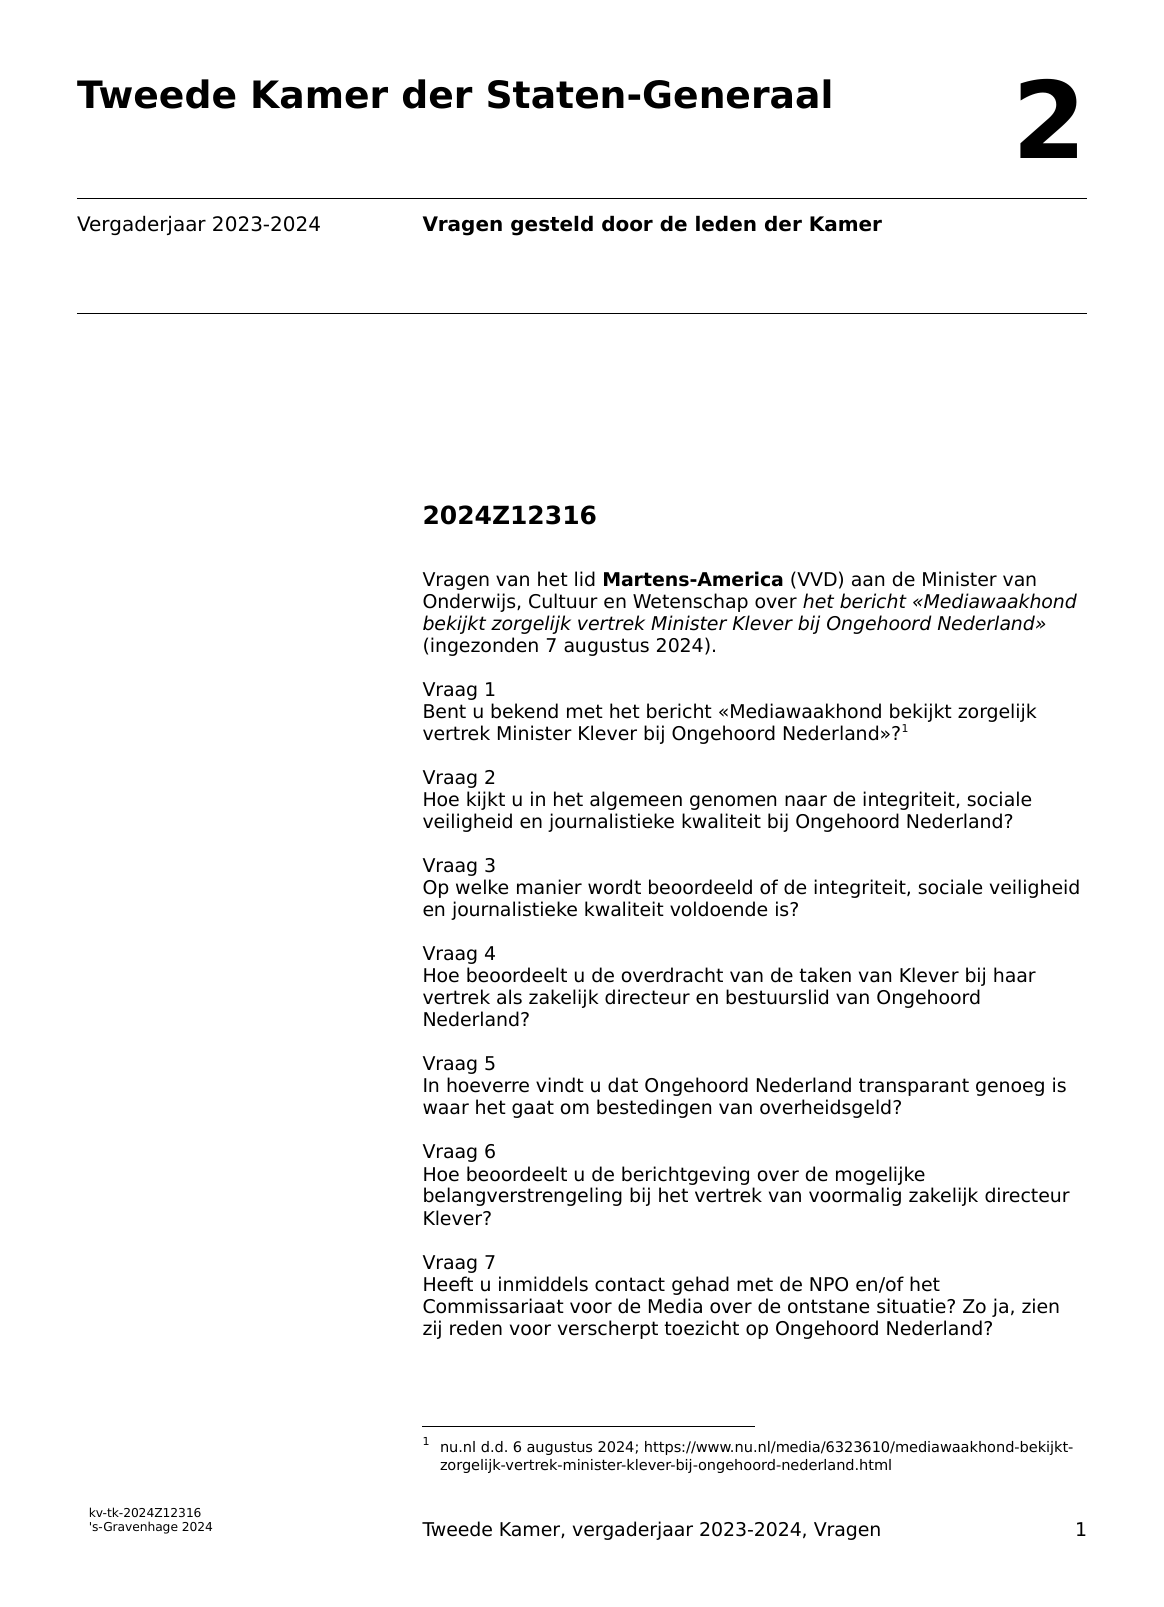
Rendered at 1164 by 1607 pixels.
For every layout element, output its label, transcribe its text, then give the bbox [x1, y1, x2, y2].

table_header Tweede Kamer der Staten-Generaal [77, 59, 886, 198]
text Vragen van het lid Martens-America (VVD) aan de Minister van Onderwijs, Cultuur en Wetenschap over het bericht «Mediawaakhond bekijkt zorgelijk vertrek Minister Klever bij Ongehoord Nederland» (ingezonden 7 augustus 2024). [422, 569, 1087, 657]
text nu.nl d.d. 6 augustus 2024; https://www.nu.nl/media/6323610/mediawaakhond-bekijkt-zorgelijk-vertrek-minister-klever-bij-ongehoord-nederland.html [422, 1435, 1087, 1474]
table_header 2 [886, 59, 1087, 198]
text kv-tk-2024Z12316 [88, 1506, 323, 1520]
text Vraag 7 [422, 1252, 1087, 1273]
text Bent u bekend met het bericht «Mediawaakhond bekijkt zorgelijk vertrek Minister Klever bij Ongehoord Nederland»? [422, 701, 1087, 745]
text Hoe beoordeelt u de overdracht van de taken van Klever bij haar vertrek als zakelijk directeur en bestuurslid van Ongehoord Nederland? [422, 965, 1087, 1031]
text Vraag 2 [422, 767, 1087, 789]
text Op welke manier wordt beoordeeld of de integriteit, sociale veiligheid en journalistieke kwaliteit voldoende is? [422, 877, 1087, 921]
text Vraag 6 [422, 1141, 1087, 1163]
text Hoe beoordeelt u de berichtgeving over de mogelijke belangverstrengeling bij het vertrek van voormalig zakelijk directeur Klever? [422, 1163, 1087, 1229]
text Vraag 4 [422, 943, 1087, 965]
text Vraag 1 [422, 679, 1087, 701]
table_cell Vergaderjaar 2023-2024 [77, 199, 422, 313]
text 's-Gravenhage 2024 [88, 1520, 323, 1534]
text 2024Z12316 [422, 501, 1087, 531]
text Hoe kijkt u in het algemeen genomen naar de integriteit, sociale veiligheid en journalistieke kwaliteit bij Ongehoord Nederland? [422, 789, 1087, 833]
text Vraag 3 [422, 855, 1087, 877]
text Heeft u inmiddels contact gehad met de NPO en/of het Commissariaat voor de Media over de ontstane situatie? Zo ja, zien zij reden voor verscherpt toezicht op Ongehoord Nederland? [422, 1273, 1087, 1339]
text In hoeverre vindt u dat Ongehoord Nederland transparant genoeg is waar het gaat om bestedingen van overheidsgeld? [422, 1075, 1087, 1119]
table_cell Vragen gesteld door de leden der Kamer [422, 199, 1087, 313]
text Vraag 5 [422, 1053, 1087, 1075]
